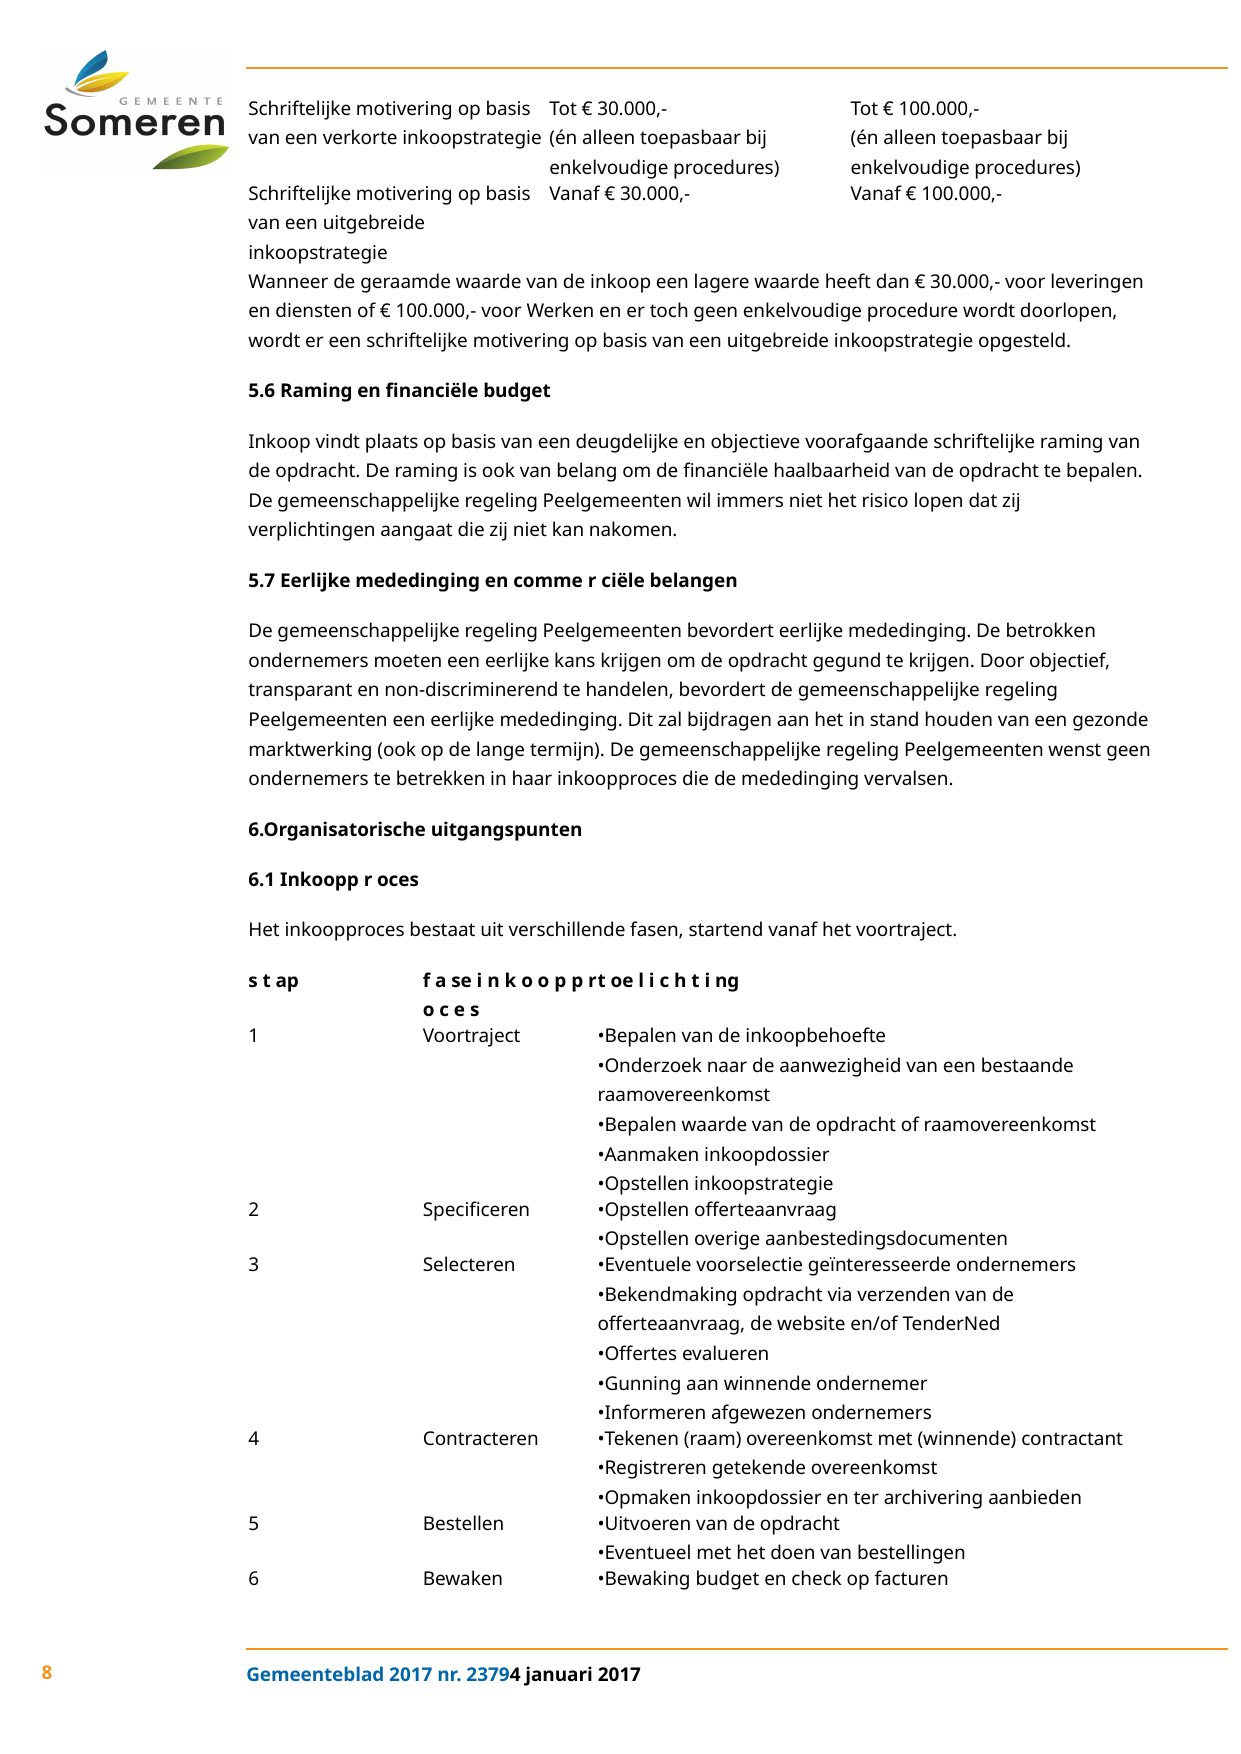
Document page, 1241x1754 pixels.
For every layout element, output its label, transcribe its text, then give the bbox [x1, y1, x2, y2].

table_cell Contracteren [423, 1425, 597, 1510]
table_cell •Tekenen (raam) overeenkomst met (winnende) contractant •Registreren getekende overeenkomst •Opmaken inkoopdossier en ter archivering aanbieden [597, 1425, 1152, 1510]
table_cell 3 [248, 1251, 423, 1425]
table_cell •Uitvoeren van de opdracht •Eventueel met het doen van bestellingen [597, 1510, 1152, 1565]
table_cell •Bepalen van de inkoopbehoefte •Onderzoek naar de aanwezigheid van een bestaande raamovereenkomst •Bepalen waarde van de opdracht of raamovereenkomst •Aanmaken inkoopdossier •Opstellen inkoopstrategie [597, 1023, 1152, 1196]
table_cell 4 [248, 1425, 423, 1510]
table_cell Specificeren [423, 1196, 597, 1251]
table_header f a se i n k o o p p r o c e s [423, 967, 597, 1022]
table_cell Vanaf € 30.000,- [549, 180, 850, 264]
table_header t oe l i c h t i ng [597, 967, 1152, 1022]
picture [41, 47, 231, 172]
table_cell 5 [248, 1510, 423, 1565]
table_cell •Bewaking budget en check op facturen [597, 1565, 1152, 1591]
table_cell •Opstellen offerteaanvraag •Opstellen overige aanbestedingsdocumenten [597, 1196, 1152, 1251]
table_cell Bewaken [423, 1565, 597, 1591]
table_cell Selecteren [423, 1251, 597, 1425]
text Wanneer de geraamde waarde van de inkoop een lagere waarde heeft dan € 30.000,- voor leveringen en diensten of € 100.000,- voor Werken en er toch geen enkelvoudige procedure wordt doorlopen, wordt er een schriftelijke motivering op basis van een uitgebreide inkoopstrategie opgesteld. [248, 268, 1152, 353]
table_cell •Eventuele voorselectie geïnteresseerde ondernemers •Bekendmaking opdracht via verzenden van de offerteaanvraag, de website en/of TenderNed •Offertes evalueren •Gunning aan winnende ondernemer •Informeren afgewezen ondernemers [597, 1251, 1152, 1425]
table_cell Tot € 30.000,- (én alleen toepasbaar bij enkelvoudige procedures) [549, 95, 850, 180]
text Het inkoopproces bestaat uit verschillende fasen, startend vanaf het voortraject. [248, 917, 1152, 942]
table_cell Voortraject [423, 1023, 597, 1196]
table_cell 1 [248, 1023, 423, 1196]
table_cell Schriftelijke motivering op basis van een verkorte inkoopstrategie [248, 95, 549, 180]
text 6.1 Inkoopp r oces [248, 866, 1152, 892]
table_cell Schriftelijke motivering op basis van een uitgebreide inkoopstrategie [248, 180, 549, 264]
table_cell 6 [248, 1565, 423, 1591]
table_cell 2 [248, 1196, 423, 1251]
table_cell Vanaf € 100.000,- [850, 180, 1152, 264]
text Inkoop vindt plaats op basis van een deugdelijke en objectieve voorafgaande schriftelijke raming van de opdracht. De raming is ook van belang om de financiële haalbaarheid van de opdracht te bepalen. De gemeenschappelijke regeling Peelgemeenten wil immers niet het risico lopen dat zij verplichtingen aangaat die zij niet kan nakomen. [248, 428, 1152, 542]
text 6.Organisatorische uitgangspunten [248, 816, 1152, 841]
table_cell Bestellen [423, 1510, 597, 1565]
text 5.6 Raming en financiële budget [248, 377, 1152, 403]
text De gemeenschappelijke regeling Peelgemeenten bevordert eerlijke mededinging. De betrokken ondernemers moeten een eerlijke kans krijgen om de opdracht gegund te krijgen. Door objectief, transparant en non-discriminerend te handelen, bevordert de gemeenschappelijke regeling Peelgemeenten een eerlijke mededinging. Dit zal bijdragen aan het in stand houden van een gezonde marktwerking (ook op de lange termijn). De gemeenschappelijke regeling Peelgemeenten wenst geen ondernemers te betrekken in haar inkoopproces die de mededinging vervalsen. [248, 617, 1152, 791]
table_header s t ap [248, 967, 423, 1022]
table_cell Tot € 100.000,- (én alleen toepasbaar bij enkelvoudige procedures) [850, 95, 1152, 180]
text 5.7 Eerlijke mededinging en comme r ciële belangen [248, 567, 1152, 593]
